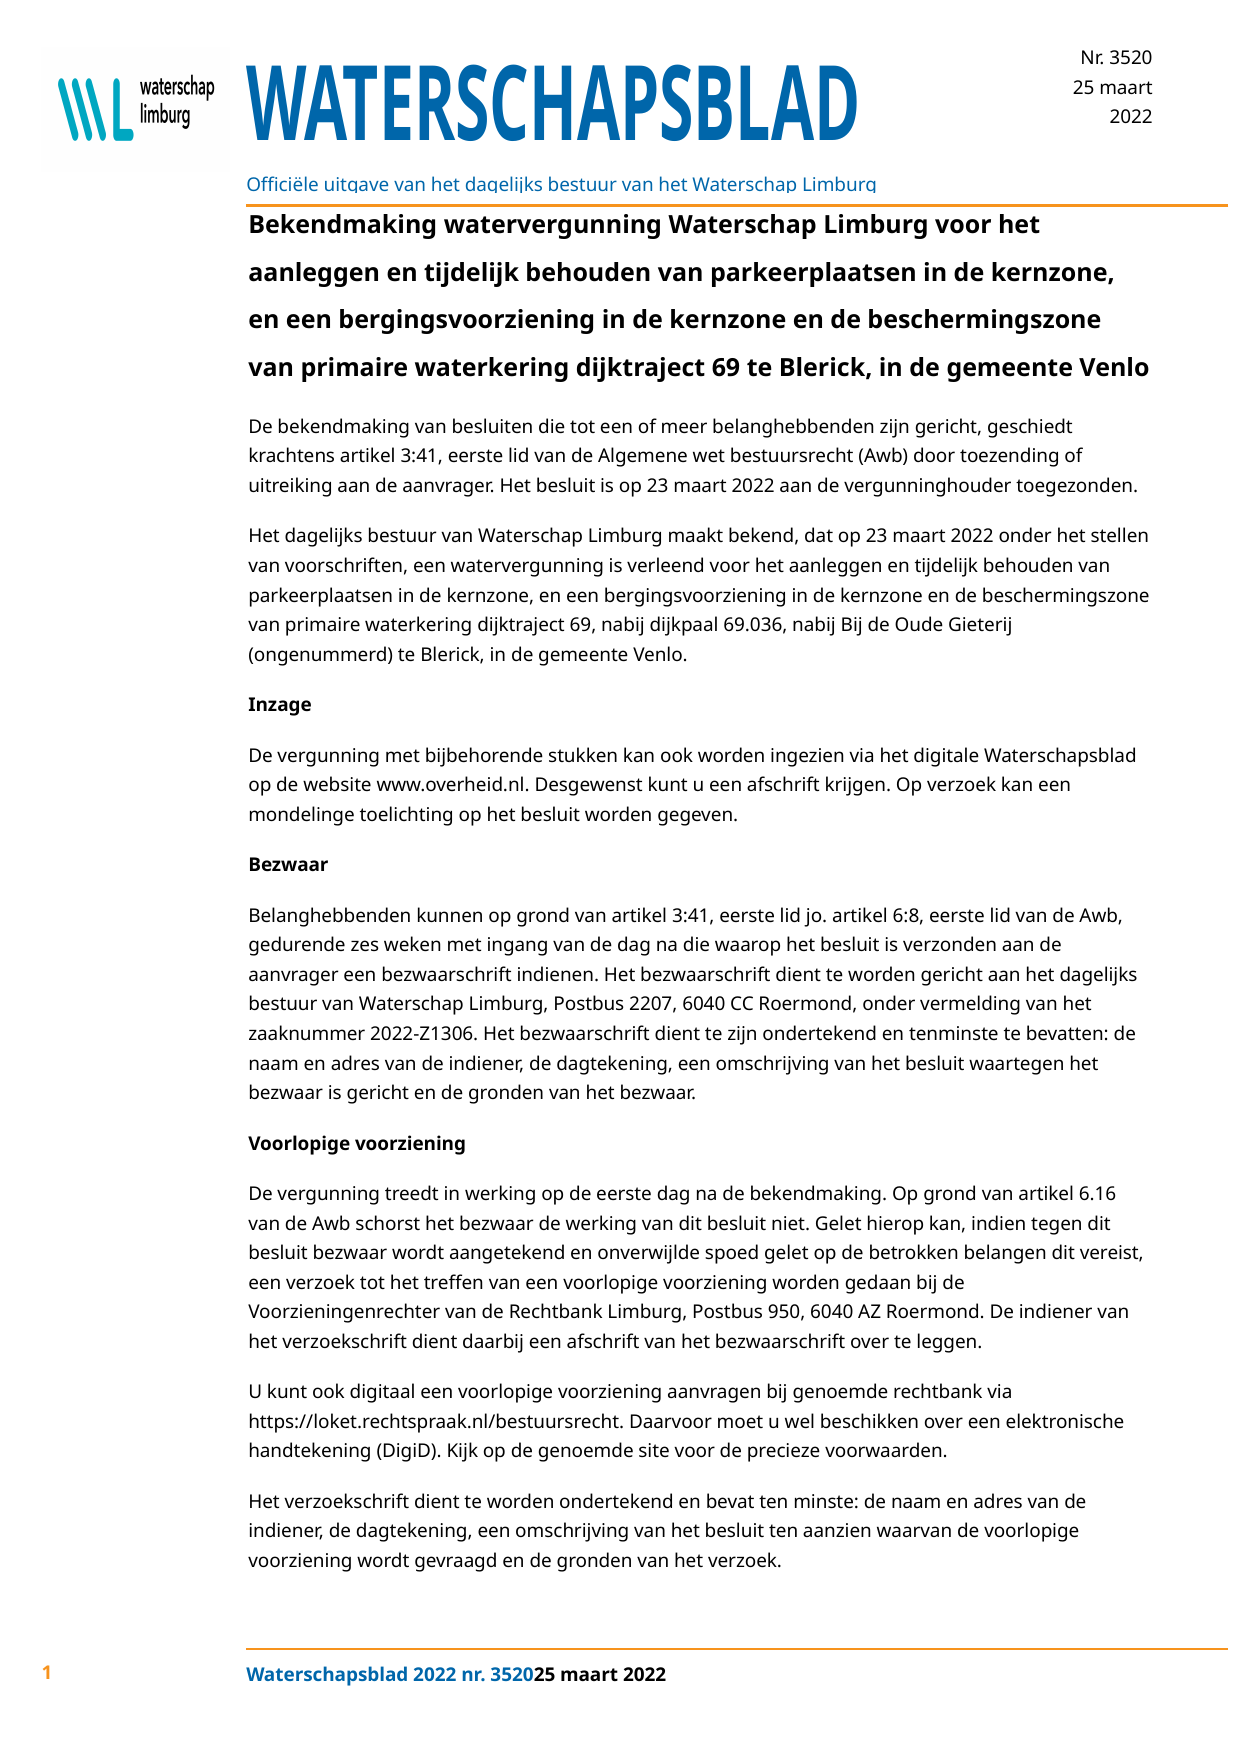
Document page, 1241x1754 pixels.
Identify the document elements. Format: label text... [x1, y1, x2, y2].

text U kunt ook digitaal een voorlopige voorziening aanvragen bij genoemde rechtbank via https://loket.rechtspraak.nl/bestuursrecht. Daarvoor moet u wel beschikken over een elektronische handtekening (DigiD). Kijk op de genoemde site voor de precieze voorwaarden. [248, 1378, 1152, 1463]
text De bekendmaking van besluiten die tot een of meer belanghebbenden zijn gericht, geschiedt krachtens artikel 3:41, eerste lid van de Algemene wet bestuursrecht (Awb) door toezending of uitreiking aan de aanvrager. Het besluit is op 23 maart 2022 aan de vergunninghouder toegezonden. [248, 413, 1152, 498]
picture [41, 47, 231, 172]
text Bekendmaking watervergunning Waterschap Limburg voor het aanleggen en tijdelijk behouden van parkeerplaatsen in de kernzone, en een bergingsvoorziening in de kernzone en de beschermingszone van primaire waterkering dijktraject 69 te Blerick, in de gemeente Venlo [248, 207, 1152, 384]
text Het dagelijks bestuur van Waterschap Limburg maakt bekend, dat op 23 maart 2022 onder het stellen van voorschriften, een watervergunning is verleend voor het aanleggen en tijdelijk behouden van parkeerplaatsen in de kernzone, en een bergingsvoorziening in de kernzone en de beschermingszone van primaire waterkering dijktraject 69, nabij dijkpaal 69.036, nabij Bij de Oude Gieterij (ongenummerd) te Blerick, in de gemeente Venlo. [248, 523, 1152, 667]
text Belanghebbenden kunnen op grond van artikel 3:41, eerste lid jo. artikel 6:8, eerste lid van de Awb, gedurende zes weken met ingang van de dag na die waarop het besluit is verzonden aan de aanvrager een bezwaarschrift indienen. Het bezwaarschrift dient te worden gericht aan het dagelijks bestuur van Waterschap Limburg, Postbus 2207, 6040 CC Roermond, onder vermelding van het zaaknummer 2022-Z1306. Het bezwaarschrift dient te zijn ondertekend en tenminste te bevatten: de naam en adres van de indiener, de dagtekening, een omschrijving van het besluit waartegen het bezwaar is gericht en de gronden van het bezwaar. [248, 902, 1152, 1105]
text Inzage [248, 691, 1152, 717]
text Voorlopige voorziening [248, 1130, 1152, 1156]
text Het verzoekschrift dient te worden ondertekend en bevat ten minste: de naam en adres van de indiener, de dagtekening, een omschrijving van het besluit ten aanzien waarvan de voorlopige voorziening wordt gevraagd en de gronden van het verzoek. [248, 1488, 1152, 1573]
text De vergunning treedt in werking op de eerste dag na de bekendmaking. Op grond van artikel 6.16 van de Awb schorst het bezwaar de werking van dit besluit niet. Gelet hierop kan, indien tegen dit besluit bezwaar wordt aangetekend en onverwijlde spoed gelet op de betrokken belangen dit vereist, een verzoek tot het treffen van een voorlopige voorziening worden gedaan bij de Voorzieningenrechter van de Rechtbank Limburg, Postbus 950, 6040 AZ Roermond. De indiener van het verzoekschrift dient daarbij een afschrift van het bezwaarschrift over te leggen. [248, 1180, 1152, 1354]
text De vergunning met bijbehorende stukken kan ook worden ingezien via het digitale Waterschapsblad op de website www.overheid.nl. Desgewenst kunt u een afschrift krijgen. Op verzoek kan een mondelinge toelichting op het besluit worden gegeven. [248, 742, 1152, 827]
text Bezwaar [248, 851, 1152, 877]
